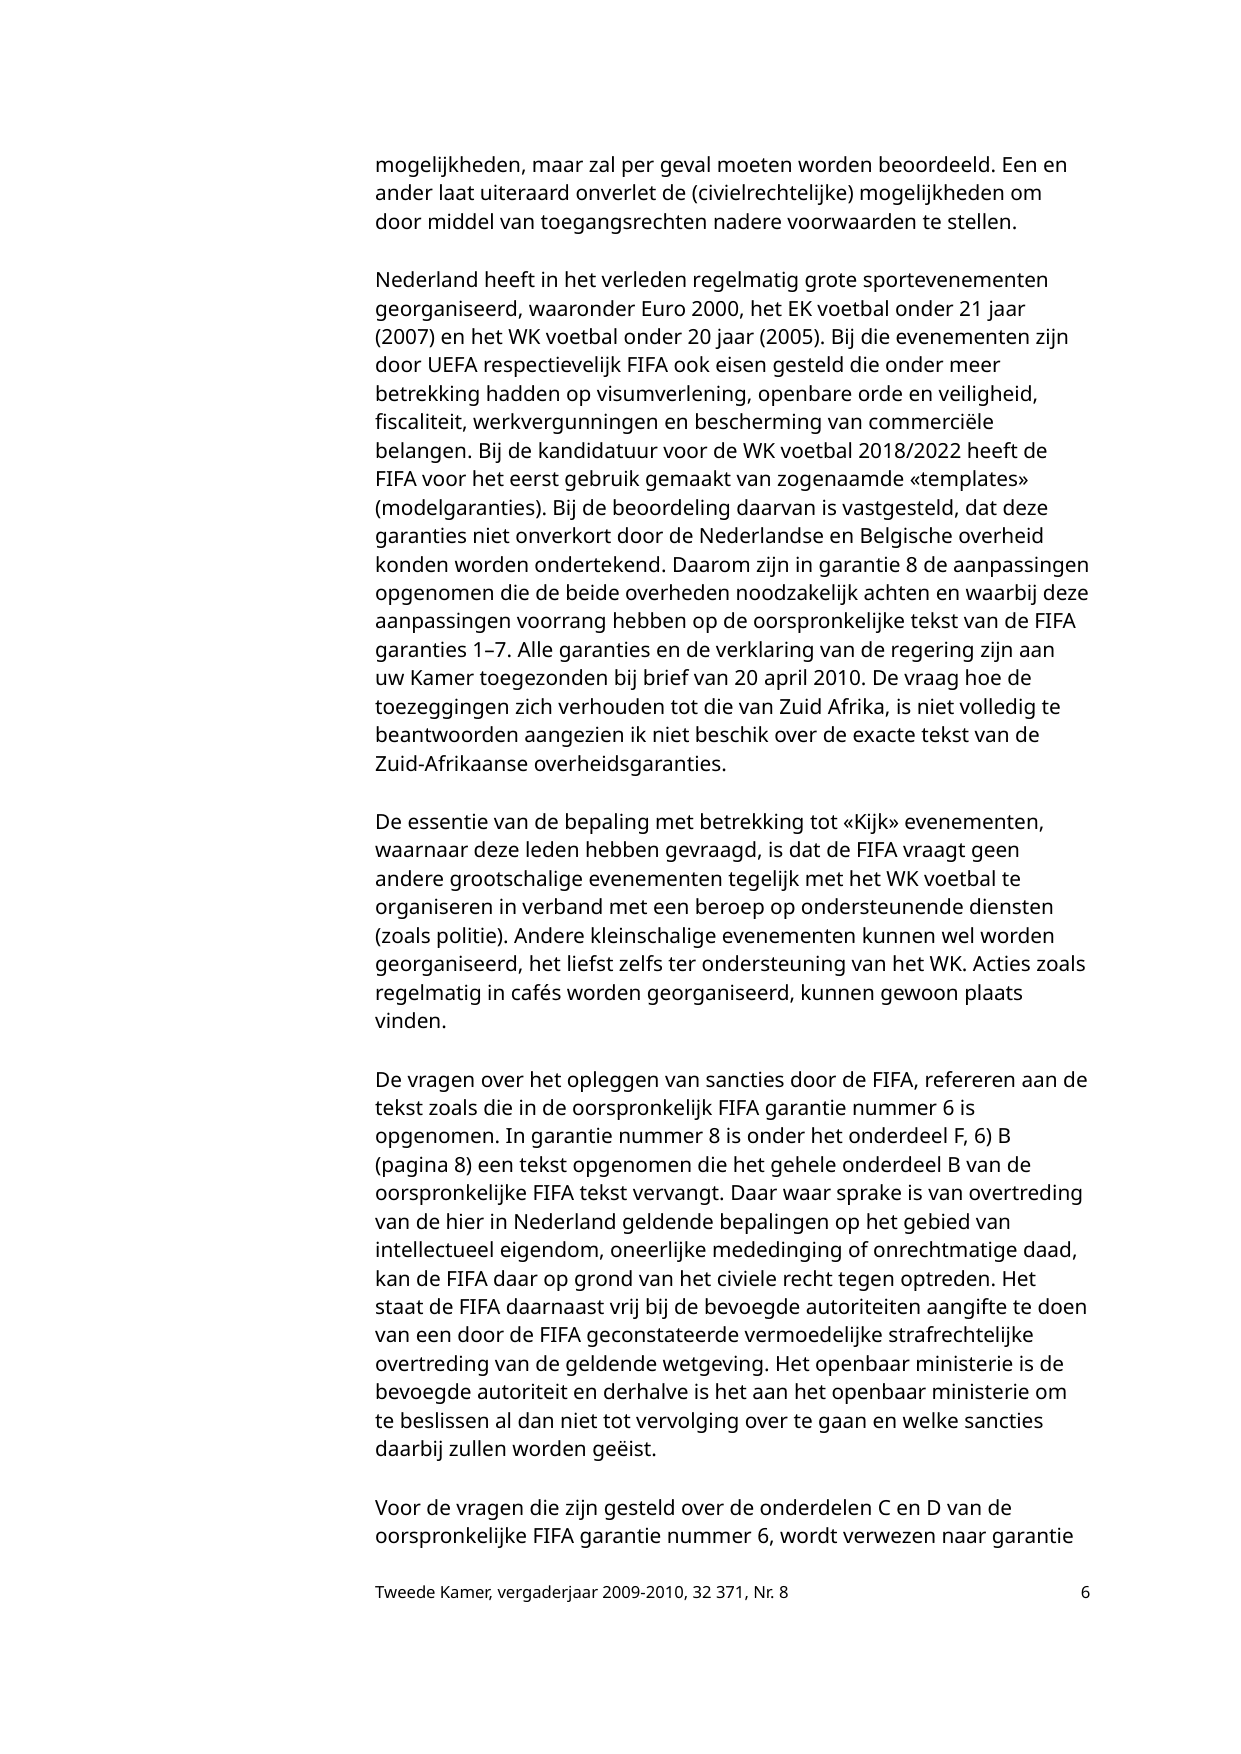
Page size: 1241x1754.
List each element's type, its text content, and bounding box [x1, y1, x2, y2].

text Nederland heeft in het verleden regelmatig grote sportevenementen georganiseerd, waaronder Euro 2000, het EK voetbal onder 21 jaar (2007) en het WK voetbal onder 20 jaar (2005). Bij die evenementen zijn door UEFA respectievelijk FIFA ook eisen gesteld die onder meer betrekking hadden op visumverlening, openbare orde en veiligheid, fiscaliteit, werkvergunningen en bescherming van commerciële belangen. Bij de kandidatuur voor de WK voetbal 2018/2022 heeft de FIFA voor het eerst gebruik gemaakt van zogenaamde «templates» (modelgaranties). Bij de beoordeling daarvan is vastgesteld, dat deze garanties niet onverkort door de Nederlandse en Belgische overheid konden worden ondertekend. Daarom zijn in garantie 8 de aanpassingen opgenomen die de beide overheden noodzakelijk achten en waarbij deze aanpassingen voorrang hebben op de oorspronkelijke tekst van de FIFA garanties 1–7. Alle garanties en de verklaring van de regering zijn aan uw Kamer toegezonden bij brief van 20 april 2010. De vraag hoe de toezeggingen zich verhouden tot die van Zuid Afrika, is niet volledig te beantwoorden aangezien ik niet beschik over de exacte tekst van de Zuid-Afrikaanse overheidsgaranties. [375, 265, 1090, 777]
text Voor de vragen die zijn gesteld over de onderdelen C en D van de oorspronkelijke FIFA garantie nummer 6, wordt verwezen naar garantie [375, 1493, 1090, 1550]
text De vragen over het opleggen van sancties door de FIFA, refereren aan de tekst zoals die in de oorspronkelijk FIFA garantie nummer 6 is opgenomen. In garantie nummer 8 is onder het onderdeel F, 6) B (pagina 8) een tekst opgenomen die het gehele onderdeel B van de oorspronkelijke FIFA tekst vervangt. Daar waar sprake is van overtreding van de hier in Nederland geldende bepalingen op het gebied van intellectueel eigendom, oneerlijke mededinging of onrechtmatige daad, kan de FIFA daar op grond van het civiele recht tegen optreden. Het staat de FIFA daarnaast vrij bij de bevoegde autoriteiten aangifte te doen van een door de FIFA geconstateerde vermoedelijke strafrechtelijke overtreding van de geldende wetgeving. Het openbaar ministerie is de bevoegde autoriteit en derhalve is het aan het openbaar ministerie om te beslissen al dan niet tot vervolging over te gaan en welke sancties daarbij zullen worden geëist. [375, 1065, 1090, 1463]
text De essentie van de bepaling met betrekking tot «Kijk» evenementen, waarnaar deze leden hebben gevraagd, is dat de FIFA vraagt geen andere grootschalige evenementen tegelijk met het WK voetbal te organiseren in verband met een beroep op ondersteunende diensten (zoals politie). Andere kleinschalige evenementen kunnen wel worden georganiseerd, het liefst zelfs ter ondersteuning van het WK. Acties zoals regelmatig in cafés worden georganiseerd, kunnen gewoon plaats vinden. [375, 807, 1090, 1035]
text mogelijkheden, maar zal per geval moeten worden beoordeeld. Een en ander laat uiteraard onverlet de (civielrechtelijke) mogelijkheden om door middel van toegangsrechten nadere voorwaarden te stellen. [375, 150, 1090, 235]
